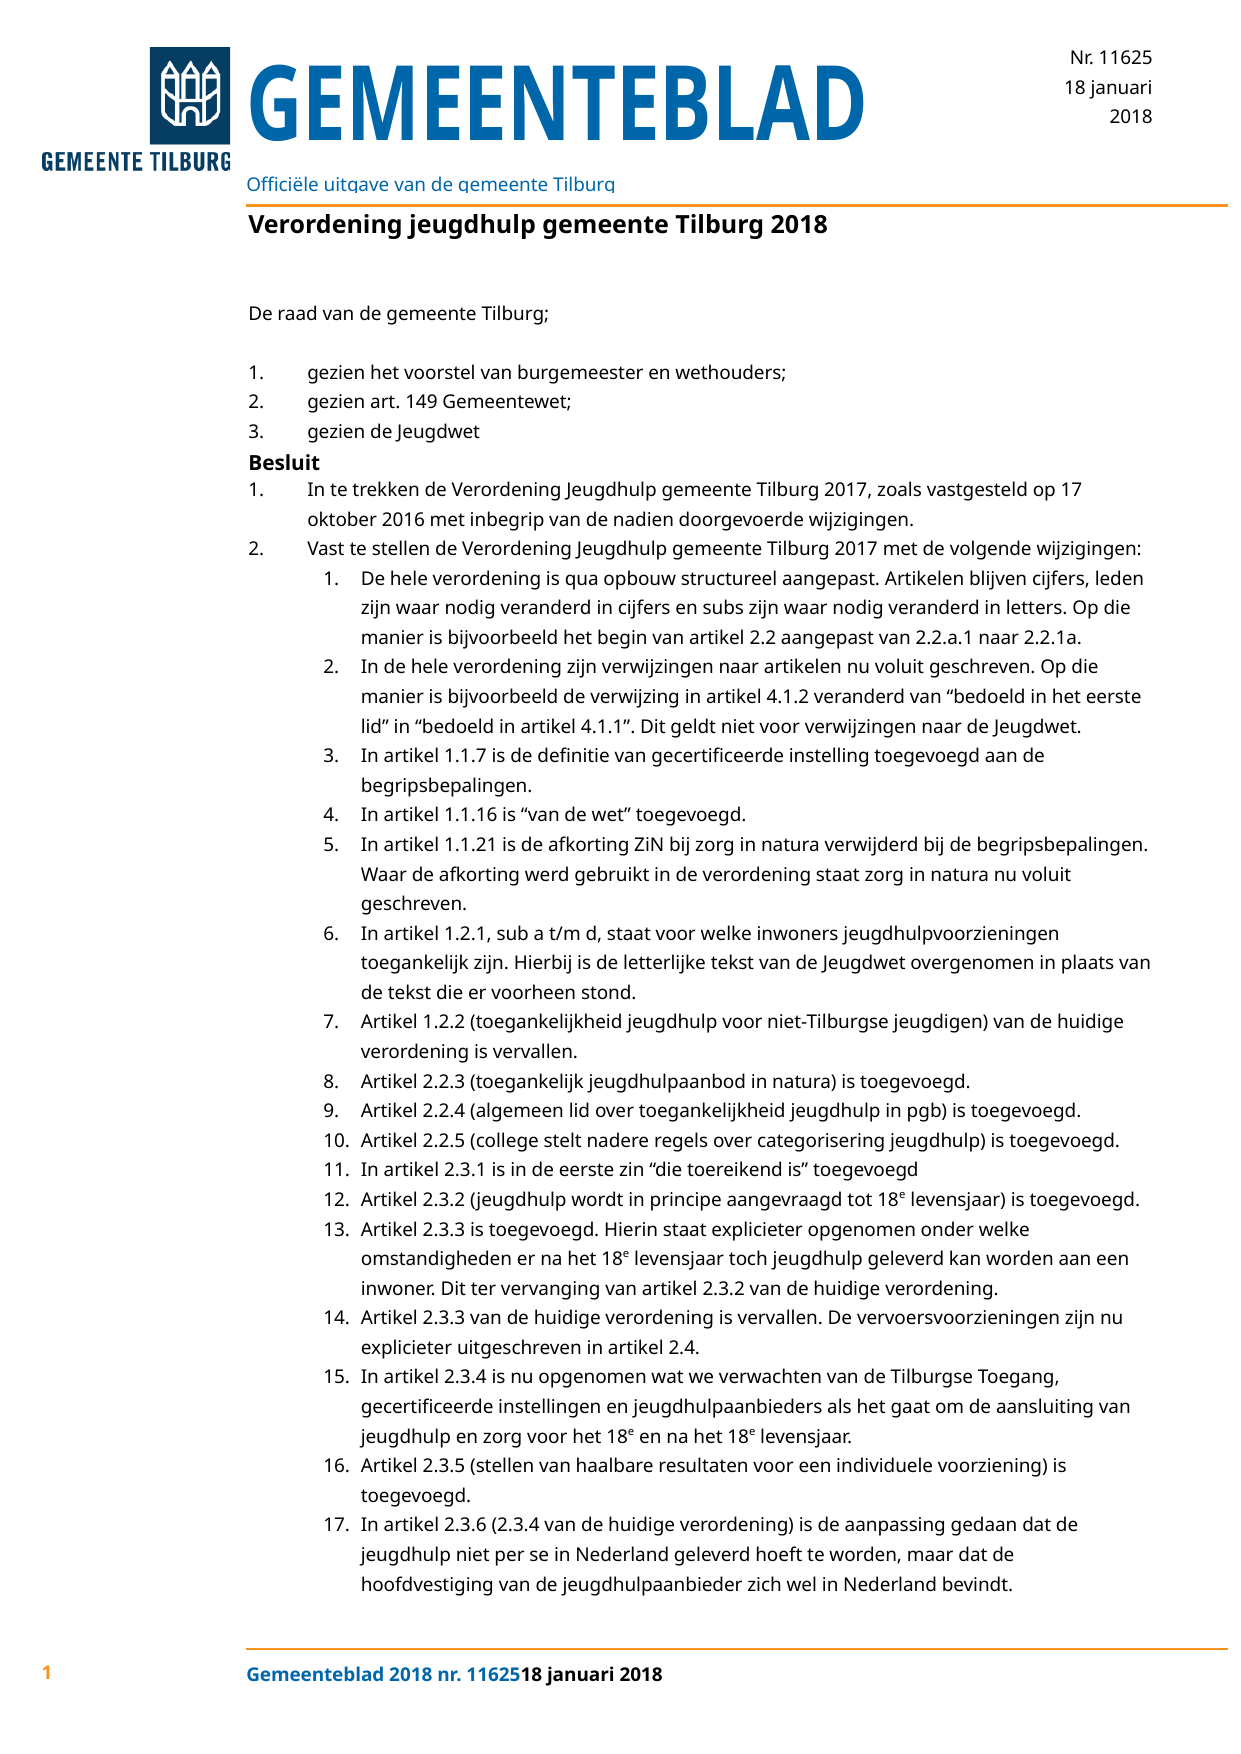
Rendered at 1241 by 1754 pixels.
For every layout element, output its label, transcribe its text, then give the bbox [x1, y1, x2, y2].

list gezien het voorstel van burgemeester en wethouders; [248, 359, 1152, 385]
list gezien de Jeugdwet [248, 418, 1152, 444]
list In artikel 1.1.16 is “van de wet” toegevoegd. [323, 802, 1152, 827]
list In artikel 1.1.21 is de afkorting ZiN bij zorg in natura verwijderd bij de begripsbepalingen. Waar de afkorting werd gebruikt in de verordening staat zorg in natura nu voluit geschreven. [323, 831, 1152, 916]
picture [41, 47, 231, 172]
list Artikel 2.2.3 (toegankelijk jeugdhulpaanbod in natura) is toegevoegd. [323, 1068, 1152, 1094]
list Vast te stellen de Verordening Jeugdhulp gemeente Tilburg 2017 met de volgende wijzigingen: [248, 535, 1152, 561]
list In artikel 2.3.4 is nu opgenomen wat we verwachten van de Tilburgse Toegang, gecertificeerde instellingen en jeugdhulpaanbieders als het gaat om de aansluiting van jeugdhulp en zorg voor het 18e en na het 18e levensjaar. [323, 1364, 1152, 1449]
text Verordening jeugdhulp gemeente Tilburg 2018 [248, 207, 1152, 241]
list Artikel 2.3.3 is toegevoegd. Hierin staat explicieter opgenomen onder welke omstandigheden er na het 18e levensjaar toch jeugdhulp geleverd kan worden aan een inwoner. Dit ter vervanging van artikel 2.3.2 van de huidige verordening. [323, 1216, 1152, 1301]
list In artikel 1.2.1, sub a t/m d, staat voor welke inwoners jeugdhulpvoorzieningen toegankelijk zijn. Hierbij is de letterlijke tekst van de Jeugdwet overgenomen in plaats van de tekst die er voorheen stond. [323, 920, 1152, 1005]
list gezien art. 149 Gemeentewet; [248, 389, 1152, 414]
list Artikel 2.3.5 (stellen van haalbare resultaten voor een individuele voorziening) is toegevoegd. [323, 1452, 1152, 1508]
list Artikel 2.3.3 van de huidige verordening is vervallen. De vervoersvoorzieningen zijn nu explicieter uitgeschreven in artikel 2.4. [323, 1304, 1152, 1360]
list In te trekken de Verordening Jeugdhulp gemeente Tilburg 2017, zoals vastgesteld op 17 oktober 2016 met inbegrip van de nadien doorgevoerde wijzigingen. [248, 476, 1152, 532]
text De raad van de gemeente Tilburg; [248, 300, 1152, 326]
list De hele verordening is qua opbouw structureel aangepast. Artikelen blijven cijfers, leden zijn waar nodig veranderd in cijfers en subs zijn waar nodig veranderd in letters. Op die manier is bijvoorbeeld het begin van artikel 2.2 aangepast van 2.2.a.1 naar 2.2.1a. [323, 565, 1152, 650]
list Artikel 2.2.4 (algemeen lid over toegankelijkheid jeugdhulp in pgb) is toegevoegd. [323, 1097, 1152, 1123]
list In artikel 2.3.6 (2.3.4 van de huidige verordening) is de aanpassing gedaan dat de jeugdhulp niet per se in Nederland geleverd hoeft te worden, maar dat de hoofdvestiging van de jeugdhulpaanbieder zich wel in Nederland bevindt. [323, 1512, 1152, 1597]
list Artikel 1.2.2 (toegankelijkheid jeugdhulp voor niet-Tilburgse jeugdigen) van de huidige verordening is vervallen. [323, 1009, 1152, 1064]
list In de hele verordening zijn verwijzingen naar artikelen nu voluit geschreven. Op die manier is bijvoorbeeld de verwijzing in artikel 4.1.2 veranderd van “bedoeld in het eerste lid” in “bedoeld in artikel 4.1.1”. Dit geldt niet voor verwijzingen naar de Jeugdwet. [323, 654, 1152, 739]
text Besluit [248, 448, 1152, 476]
list In artikel 1.1.7 is de definitie van gecertificeerde instelling toegevoegd aan de begripsbepalingen. [323, 742, 1152, 798]
list In artikel 2.3.1 is in de eerste zin “die toereikend is” toegevoegd [323, 1157, 1152, 1182]
list Artikel 2.2.5 (college stelt nadere regels over categorisering jeugdhulp) is toegevoegd. [323, 1127, 1152, 1153]
list Artikel 2.3.2 (jeugdhulp wordt in principe aangevraagd tot 18e levensjaar) is toegevoegd. [323, 1186, 1152, 1212]
